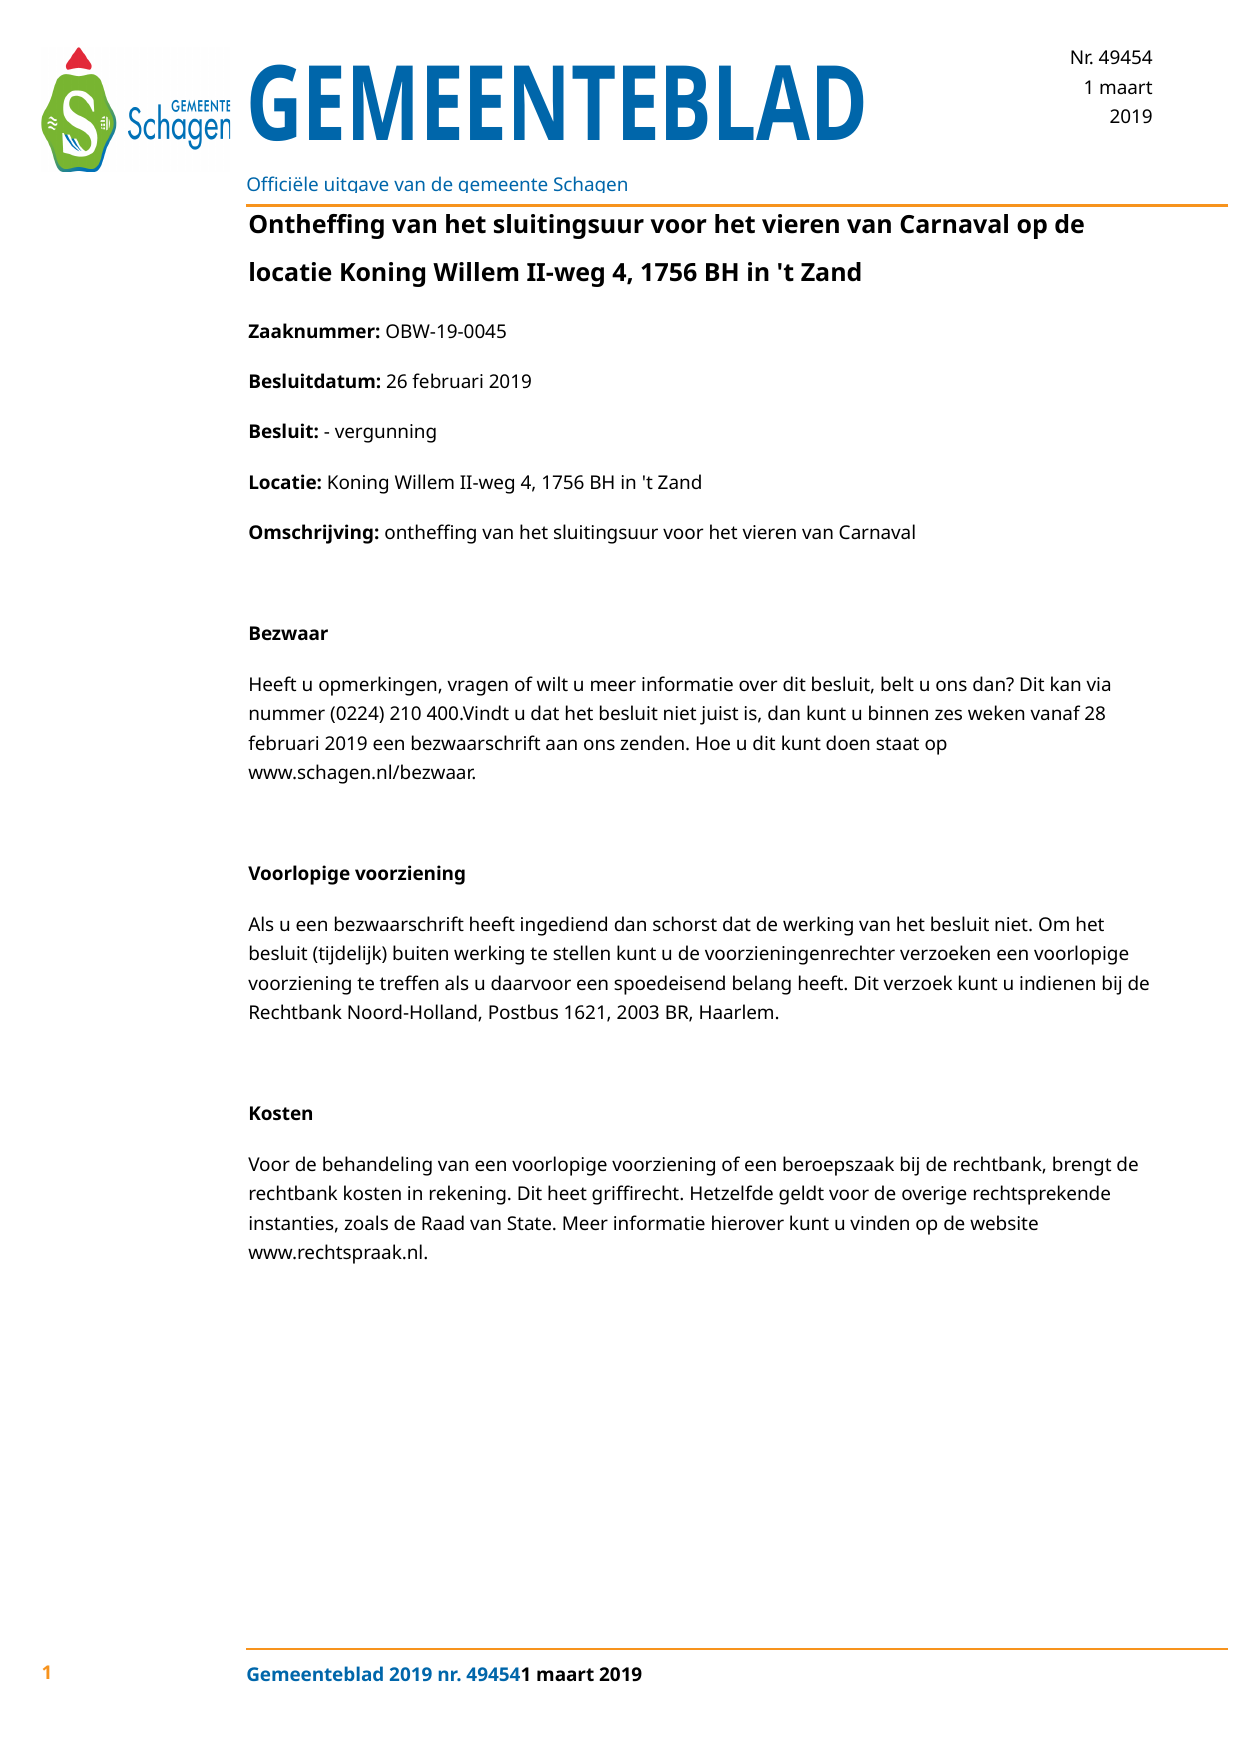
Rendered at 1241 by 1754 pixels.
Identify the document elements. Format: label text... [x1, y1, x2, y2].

text Ontheffing van het sluitingsuur voor het vieren van Carnaval op de locatie Koning Willem II-weg 4, 1756 BH in 't Zand [248, 207, 1152, 288]
picture [41, 47, 231, 172]
text Kosten [248, 1100, 1152, 1126]
text Als u een bezwaarschrift heeft ingediend dan schorst dat de werking van het besluit niet. Om het besluit (tijdelijk) buiten werking te stellen kunt u de voorzieningenrechter verzoeken een voorlopige voorziening te treffen als u daarvoor een spoedeisend belang heeft. Dit verzoek kunt u indienen bij de Rechtbank Noord-Holland, Postbus 1621, 2003 BR, Haarlem. [248, 911, 1152, 1025]
text Heeft u opmerkingen, vragen of wilt u meer informatie over dit besluit, belt u ons dan? Dit kan via nummer (0224) 210 400.Vindt u dat het besluit niet juist is, dan kunt u binnen zes weken vanaf 28 februari 2019 een bezwaarschrift aan ons zenden. Hoe u dit kunt doen staat op www.schagen.nl/bezwaar. [248, 671, 1152, 785]
text Besluit: - vergunning [248, 419, 1152, 444]
text Voor de behandeling van een voorlopige voorziening of een beroepszaak bij de rechtbank, brengt de rechtbank kosten in rekening. Dit heet griffirecht. Hetzelfde geldt voor de overige rechtsprekende instanties, zoals de Raad van State. Meer informatie hierover kunt u vinden op de website www.rechtspraak.nl. [248, 1151, 1152, 1265]
text Bezwaar [248, 620, 1152, 646]
text Voorlopige voorziening [248, 860, 1152, 886]
text Zaaknummer: OBW-19-0045 [248, 318, 1152, 344]
text Besluitdatum: 26 februari 2019 [248, 368, 1152, 394]
text Locatie: Koning Willem II-weg 4, 1756 BH in 't Zand [248, 469, 1152, 495]
text Omschrijving: ontheffing van het sluitingsuur voor het vieren van Carnaval [248, 519, 1152, 545]
